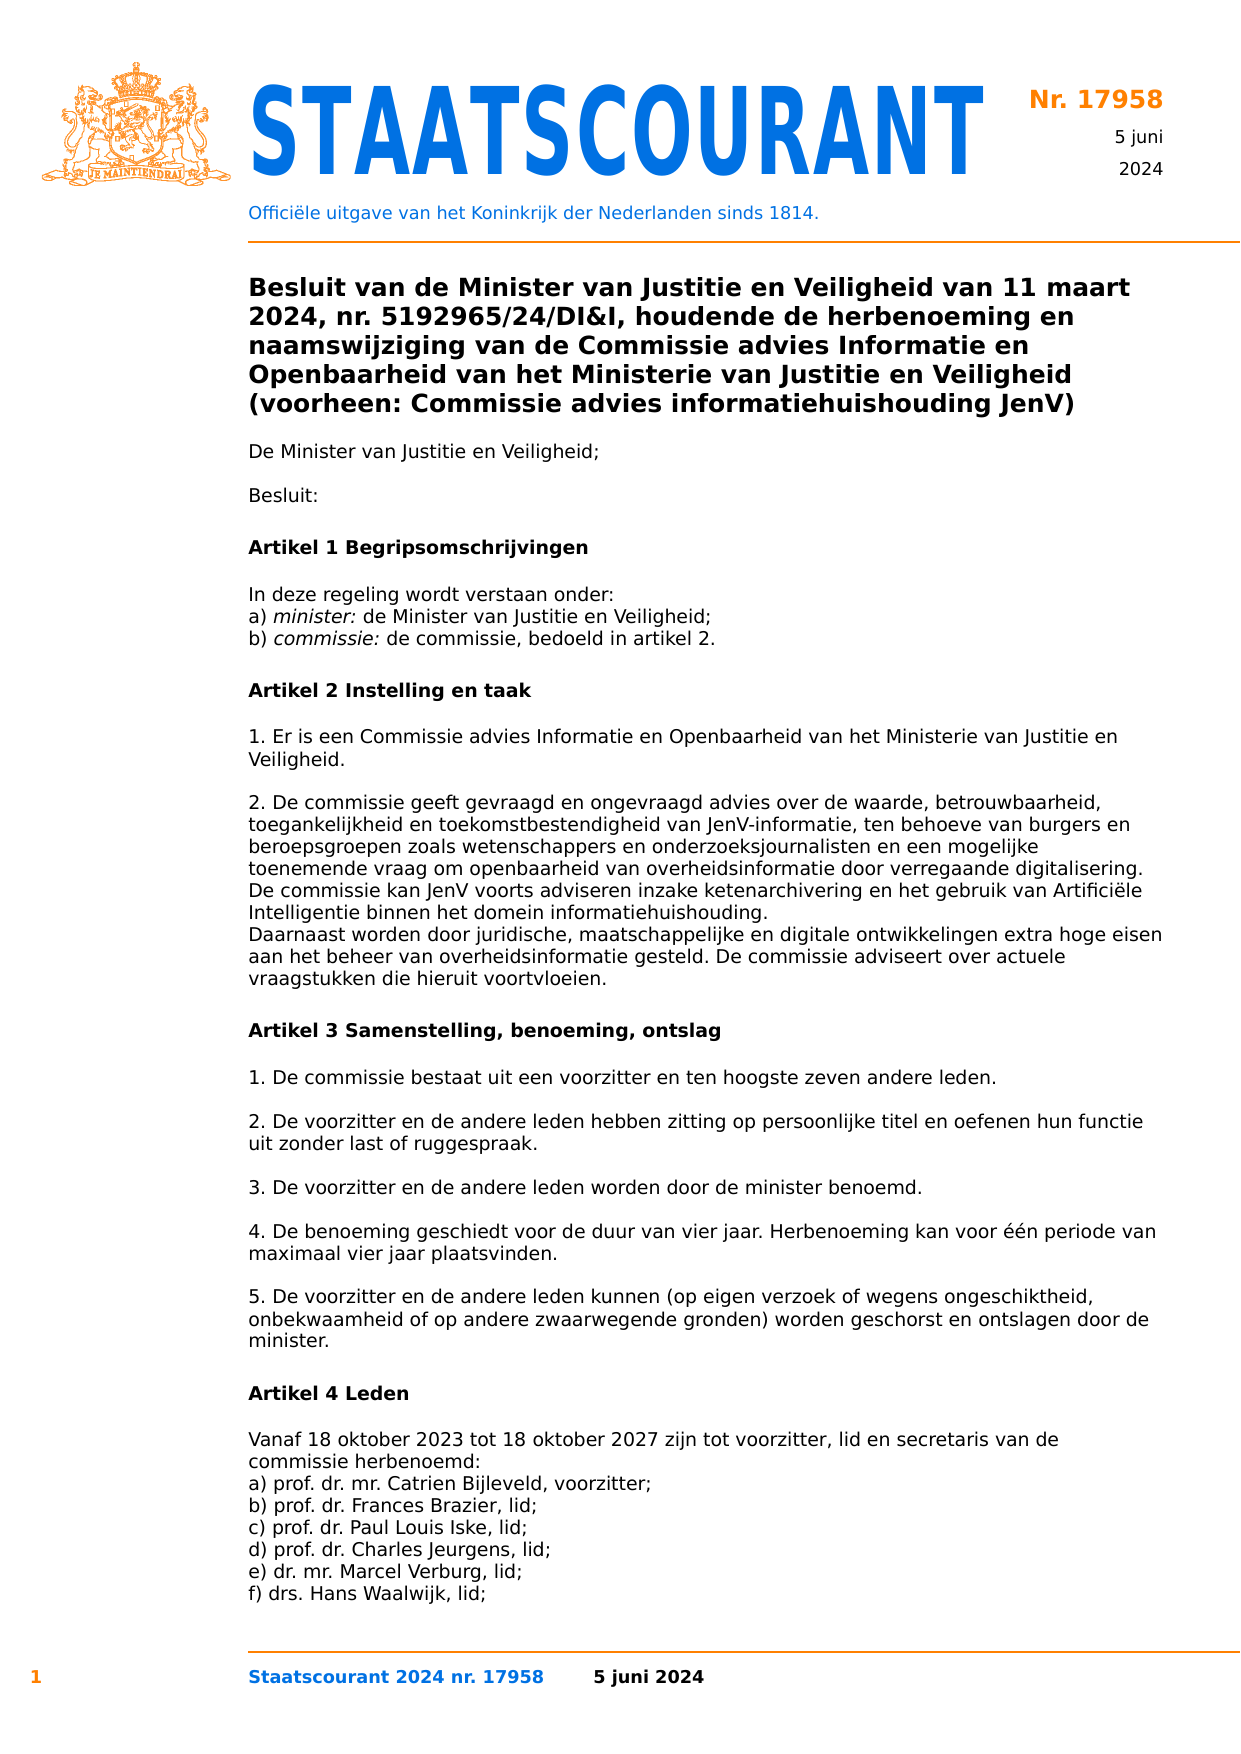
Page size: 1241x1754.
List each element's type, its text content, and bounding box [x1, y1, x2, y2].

table_header STAATSCOURANT [248, 62, 998, 203]
text Daarnaast worden door juridische, maatschappelijke en digitale ontwikkelingen extra hoge eisen aan het beheer van overheidsinformatie gesteld. De commissie adviseert over actuele vraagstukken die hieruit voortvloeien. [248, 924, 1163, 990]
subtitle Artikel 4 Leden [248, 1382, 1163, 1404]
text b) prof. dr. Frances Brazier, lid; [248, 1495, 1163, 1517]
text 3. De voorzitter en de andere leden worden door de minister benoemd. [248, 1177, 1163, 1199]
text a) prof. dr. mr. Catrien Bijleveld, voorzitter; [248, 1473, 1163, 1495]
text 2. De voorzitter en de andere leden hebben zitting op persoonlijke titel en oefenen hun functie uit zonder last of ruggespraak. [248, 1111, 1163, 1155]
text 2. De commissie geeft gevraagd en ongevraagd advies over de waarde, betrouwbaarheid, toegankelijkheid en toekomstbestendigheid van JenV-informatie, ten behoeve van burgers en beroepsgroepen zoals wetenschappers en onderzoeksjournalisten en een mogelijke toenemende vraag om openbaarheid van overheidsinformatie door verregaande digitalisering. De commissie kan JenV voorts adviseren inzake ketenarchivering en het gebruik van Artificiële Intelligentie binnen het domein informatiehuishouding. [248, 792, 1163, 924]
text 4. De benoeming geschiedt voor de duur van vier jaar. Herbenoeming kan voor één periode van maximaal vier jaar plaatsvinden. [248, 1221, 1163, 1264]
text d) prof. dr. Charles Jeurgens, lid; [248, 1539, 1163, 1561]
text c) prof. dr. Paul Louis Iske, lid; [248, 1517, 1163, 1539]
table_header Nr. 17958 [998, 62, 1240, 121]
text b) commissie: de commissie, bedoeld in artikel 2. [248, 627, 1163, 649]
subtitle Besluit van de Minister van Justitie en Veiligheid van 11 maart 2024, nr. 5192965/24/DI&I, houdende de herbenoeming en naamswijziging van de Commissie advies Informatie en Openbaarheid van het Ministerie van Justitie en Veiligheid (voorheen: Commissie advies informatiehuishouding JenV) [248, 273, 1163, 419]
text e) dr. mr. Marcel Verburg, lid; [248, 1561, 1163, 1583]
table_cell 2024 [998, 153, 1240, 203]
picture [41, 62, 231, 186]
subtitle Artikel 2 Instelling en taak [248, 679, 1163, 701]
text Vanaf 18 oktober 2023 tot 18 oktober 2027 zijn tot voorzitter, lid en secretaris van de commissie herbenoemd: [248, 1429, 1163, 1473]
text De Minister van Justitie en Veiligheid; [248, 441, 1163, 463]
text f) drs. Hans Waalwijk, lid; [248, 1583, 1163, 1605]
text Besluit: [248, 484, 1163, 507]
text 5. De voorzitter en de andere leden kunnen (op eigen verzoek of wegens ongeschiktheid, onbekwaamheid of op andere zwaarwegende gronden) worden geschorst en ontslagen door de minister. [248, 1286, 1163, 1352]
text 1. De commissie bestaat uit een voorzitter en ten hoogste zeven andere leden. [248, 1067, 1163, 1089]
table_cell 5 juni [998, 121, 1240, 153]
text a) minister: de Minister van Justitie en Veiligheid; [248, 606, 1163, 627]
text In deze regeling wordt verstaan onder: [248, 583, 1163, 606]
table_cell Officiële uitgave van het Koninkrijk der Nederlanden sinds 1814. [248, 203, 1240, 241]
table_header [25, 62, 248, 241]
subtitle Artikel 1 Begripsomschrijvingen [248, 537, 1163, 558]
subtitle Artikel 3 Samenstelling, benoeming, ontslag [248, 1020, 1163, 1042]
text 1. Er is een Commissie advies Informatie en Openbaarheid van het Ministerie van Justitie en Veiligheid. [248, 726, 1163, 770]
